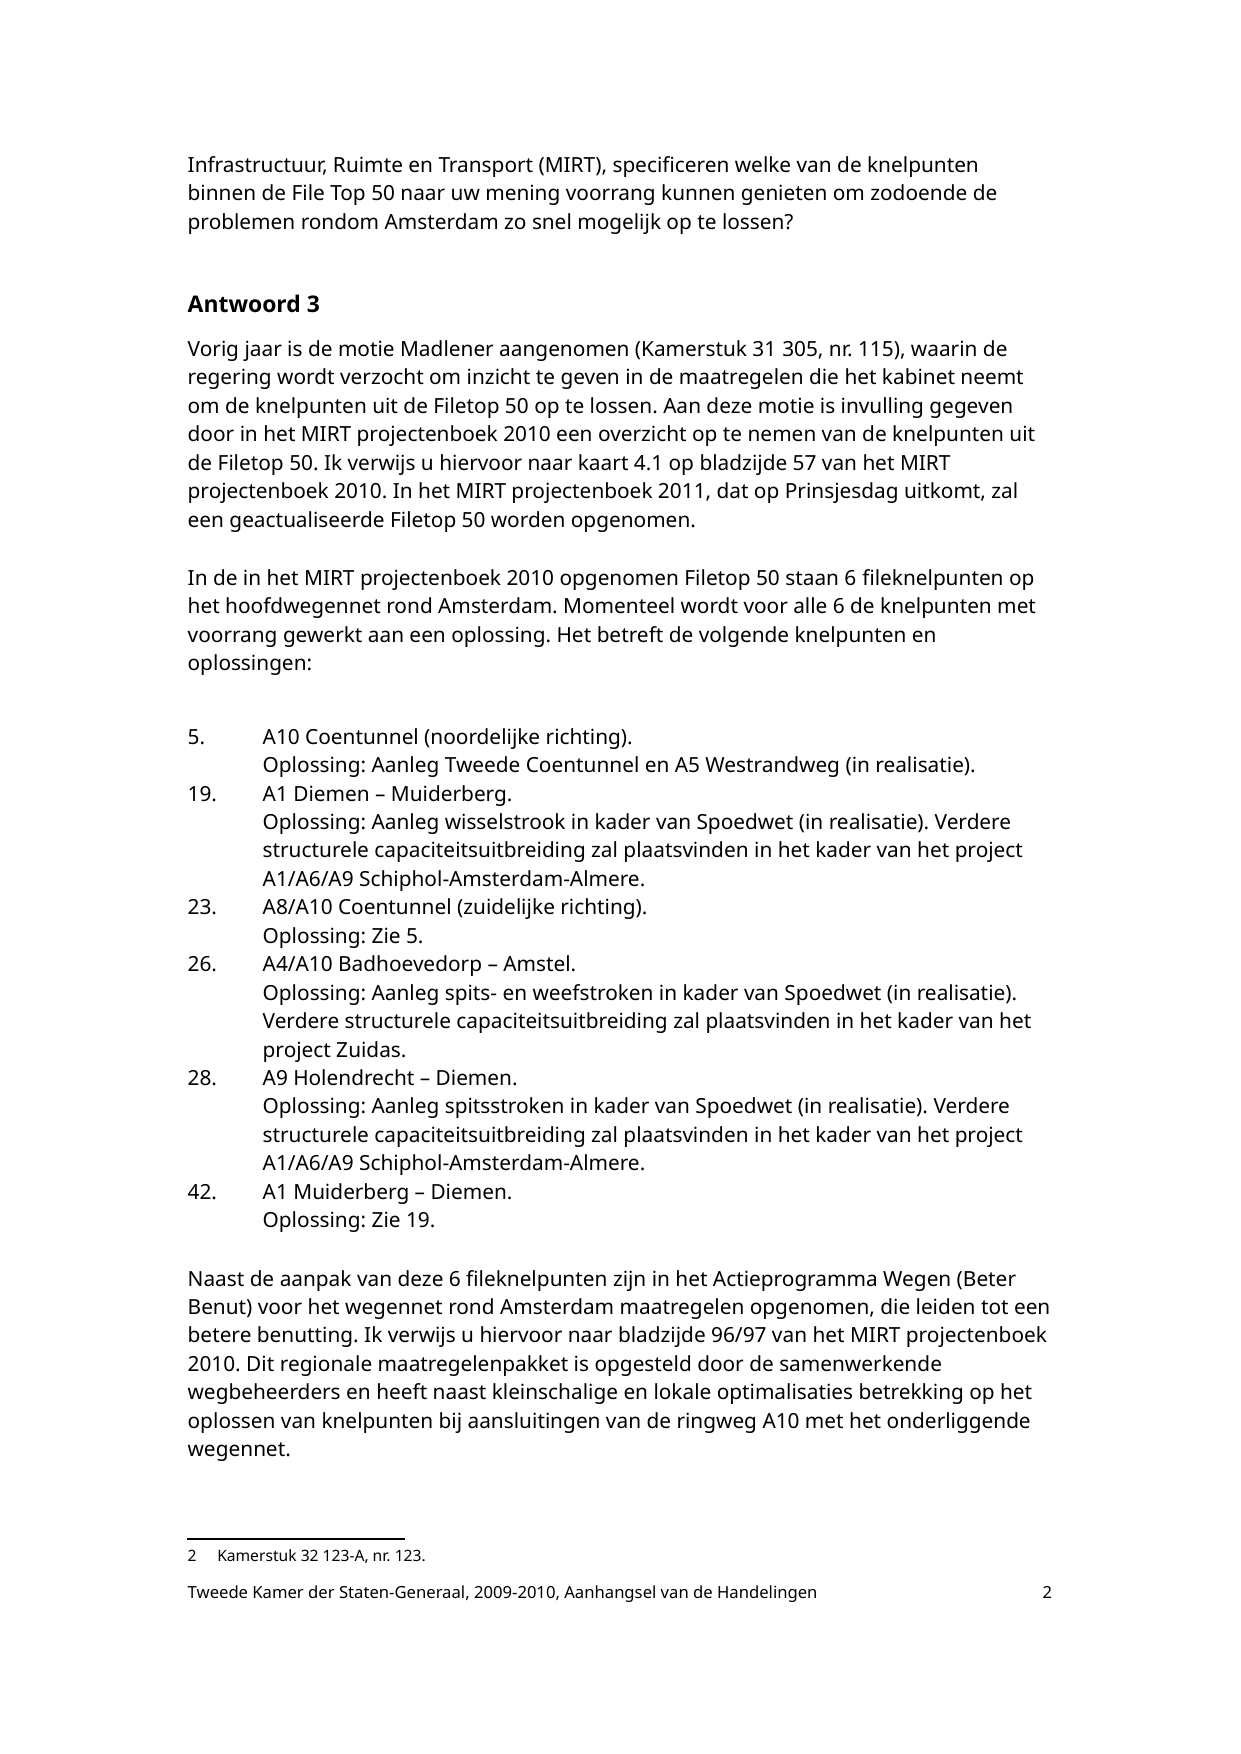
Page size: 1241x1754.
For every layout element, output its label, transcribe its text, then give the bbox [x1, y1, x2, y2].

text Infrastructuur, Ruimte en Transport (MIRT), specificeren welke van de knelpunten binnen de File Top 50 naar uw mening voorrang kunnen genieten om zodoende de problemen rondom Amsterdam zo snel mogelijk op te lossen? [187, 150, 1053, 235]
text Naast de aanpak van deze 6 fileknelpunten zijn in het Actieprogramma Wegen (Beter Benut) voor het wegennet rond Amsterdam maatregelen opgenomen, die leiden tot een betere benutting. Ik verwijs u hiervoor naar bladzijde 96/97 van het MIRT projectenboek 2010. Dit regionale maatregelenpakket is opgesteld door de samenwerkende wegbeheerders en heeft naast kleinschalige en lokale optimalisaties betrekking op het oplossen van knelpunten bij aansluitingen van de ringweg A10 met het onderliggende wegennet. [187, 1264, 1053, 1463]
list Oplossing: Aanleg spits- en weefstroken in kader van Spoedwet (in realisatie). [187, 978, 1053, 1006]
list A1 Diemen – Muiderberg. [187, 779, 1053, 807]
list Oplossing: Aanleg wisselstrook in kader van Spoedwet (in realisatie). Verdere structurele capaciteitsuitbreiding zal plaatsvinden in het kader van het project A1/A6/A9 Schiphol-Amsterdam-Almere. [187, 807, 1053, 892]
list Verdere structurele capaciteitsuitbreiding zal plaatsvinden in het kader van het project Zuidas. [187, 1006, 1053, 1063]
text Kamerstuk 32 123-A, nr. 123. [187, 1538, 1053, 1566]
list Oplossing: Zie 19. [187, 1205, 1053, 1234]
list Oplossing: Aanleg spitsstroken in kader van Spoedwet (in realisatie). Verdere structurele capaciteitsuitbreiding zal plaatsvinden in het kader van het project A1/A6/A9 Schiphol-Amsterdam-Almere. [187, 1092, 1053, 1177]
list Oplossing: Zie 5. [187, 921, 1053, 949]
list A1 Muiderberg – Diemen. [187, 1177, 1053, 1205]
list A8/A10 Coentunnel (zuidelijke richting). [187, 892, 1053, 921]
text In de in het MIRT projectenboek 2010 opgenomen Filetop 50 staan 6 fileknelpunten op het hoofdwegennet rond Amsterdam. Momenteel wordt voor alle 6 de knelpunten met voorrang gewerkt aan een oplossing. Het betreft de volgende knelpunten en oplossingen: [187, 563, 1053, 677]
subtitle Antwoord 3 [187, 288, 1053, 319]
list Oplossing: Aanleg Tweede Coentunnel en A5 Westrandweg (in realisatie). [187, 750, 1053, 779]
text Vorig jaar is de motie Madlener aangenomen (Kamerstuk 31 305, nr. 115), waarin de regering wordt verzocht om inzicht te geven in de maatregelen die het kabinet neemt om de knelpunten uit de Filetop 50 op te lossen. Aan deze motie is invulling gegeven door in het MIRT projectenboek 2010 een overzicht op te nemen van de knelpunten uit de Filetop 50. Ik verwijs u hiervoor naar kaart 4.1 op bladzijde 57 van het MIRT projectenboek 2010. In het MIRT projectenboek 2011, dat op Prinsjesdag uitkomt, zal een geactualiseerde Filetop 50 worden opgenomen. [187, 334, 1053, 533]
list A10 Coentunnel (noordelijke richting). [187, 722, 1053, 750]
list A4/A10 Badhoevedorp – Amstel. [187, 949, 1053, 978]
list A9 Holendrecht – Diemen. [187, 1063, 1053, 1092]
